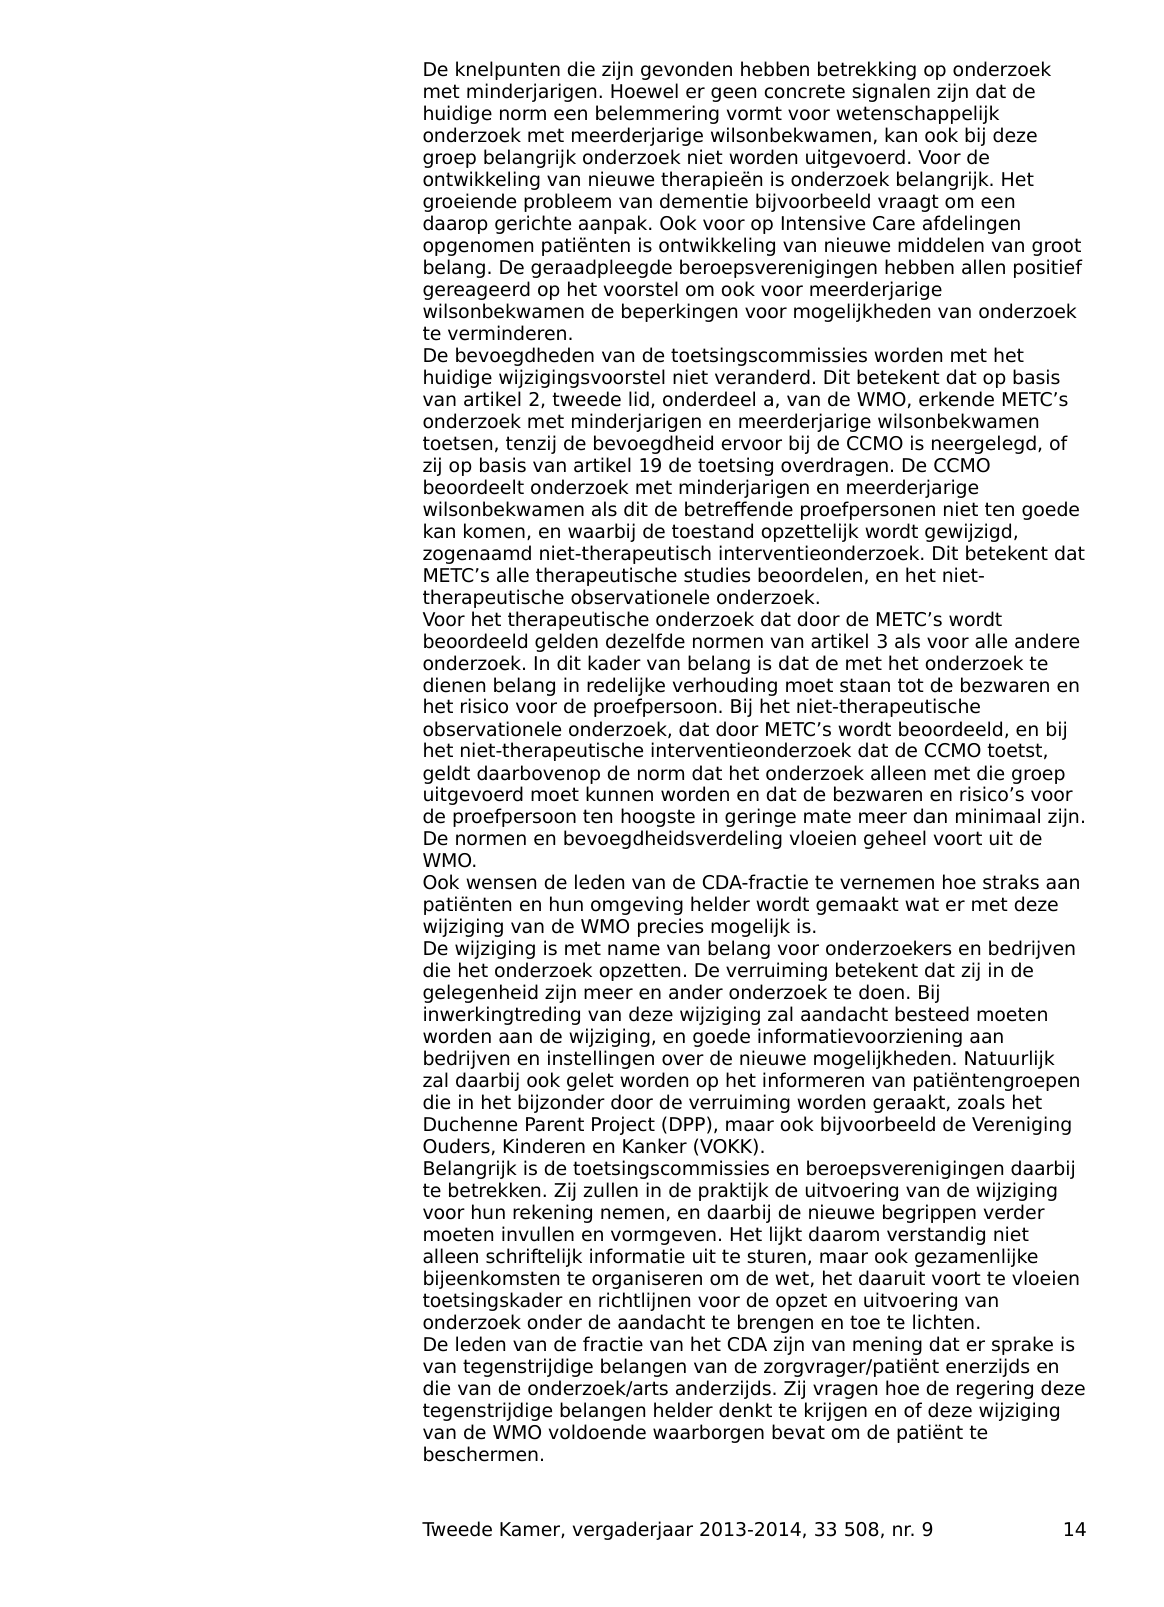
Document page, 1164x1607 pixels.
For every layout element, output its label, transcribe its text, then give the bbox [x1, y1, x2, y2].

text Ook wensen de leden van de CDA-fractie te vernemen hoe straks aan patiënten en hun omgeving helder wordt gemaakt wat er met deze wijziging van de WMO precies mogelijk is. [422, 872, 1087, 938]
text Voor het therapeutische onderzoek dat door de METC’s wordt beoordeeld gelden dezelfde normen van artikel 3 als voor alle andere onderzoek. In dit kader van belang is dat de met het onderzoek te dienen belang in redelijke verhouding moet staan tot de bezwaren en het risico voor de proefpersoon. Bij het niet-therapeutische observationele onderzoek, dat door METC’s wordt beoordeeld, en bij het niet-therapeutische interventieonderzoek dat de CCMO toetst, geldt daarbovenop de norm dat het onderzoek alleen met die groep uitgevoerd moet kunnen worden en dat de bezwaren en risico’s voor de proefpersoon ten hoogste in geringe mate meer dan minimaal zijn. De normen en bevoegdheidsverdeling vloeien geheel voort uit de WMO. [422, 608, 1087, 872]
text De wijziging is met name van belang voor onderzoekers en bedrijven die het onderzoek opzetten. De verruiming betekent dat zij in de gelegenheid zijn meer en ander onderzoek te doen. Bij inwerkingtreding van deze wijziging zal aandacht besteed moeten worden aan de wijziging, en goede informatievoorziening aan bedrijven en instellingen over de nieuwe mogelijkheden. Natuurlijk zal daarbij ook gelet worden op het informeren van patiëntengroepen die in het bijzonder door de verruiming worden geraakt, zoals het Duchenne Parent Project (DPP), maar ook bijvoorbeeld de Vereniging Ouders, Kinderen en Kanker (VOKK). [422, 938, 1087, 1158]
text De bevoegdheden van de toetsingscommissies worden met het huidige wijzigingsvoorstel niet veranderd. Dit betekent dat op basis van artikel 2, tweede lid, onderdeel a, van de WMO, erkende METC’s onderzoek met minderjarigen en meerderjarige wilsonbekwamen toetsen, tenzij de bevoegdheid ervoor bij de CCMO is neergelegd, of zij op basis van artikel 19 de toetsing overdragen. De CCMO beoordeelt onderzoek met minderjarigen en meerderjarige wilsonbekwamen als dit de betreffende proefpersonen niet ten goede kan komen, en waarbij de toestand opzettelijk wordt gewijzigd, zogenaamd niet-therapeutisch interventieonderzoek. Dit betekent dat METC’s alle therapeutische studies beoordelen, en het niet-therapeutische observationele onderzoek. [422, 345, 1087, 608]
text Belangrijk is de toetsingscommissies en beroepsverenigingen daarbij te betrekken. Zij zullen in de praktijk de uitvoering van de wijziging voor hun rekening nemen, en daarbij de nieuwe begrippen verder moeten invullen en vormgeven. Het lijkt daarom verstandig niet alleen schriftelijk informatie uit te sturen, maar ook gezamenlijke bijeenkomsten te organiseren om de wet, het daaruit voort te vloeien toetsingskader en richtlijnen voor de opzet en uitvoering van onderzoek onder de aandacht te brengen en toe te lichten. [422, 1158, 1087, 1334]
text De leden van de fractie van het CDA zijn van mening dat er sprake is van tegenstrijdige belangen van de zorgvrager/patiënt enerzijds en die van de onderzoek/arts anderzijds. Zij vragen hoe de regering deze tegenstrijdige belangen helder denkt te krijgen en of deze wijziging van de WMO voldoende waarborgen bevat om de patiënt te beschermen. [422, 1334, 1087, 1466]
text De knelpunten die zijn gevonden hebben betrekking op onderzoek met minderjarigen. Hoewel er geen concrete signalen zijn dat de huidige norm een belemmering vormt voor wetenschappelijk onderzoek met meerderjarige wilsonbekwamen, kan ook bij deze groep belangrijk onderzoek niet worden uitgevoerd. Voor de ontwikkeling van nieuwe therapieën is onderzoek belangrijk. Het groeiende probleem van dementie bijvoorbeeld vraagt om een daarop gerichte aanpak. Ook voor op Intensive Care afdelingen opgenomen patiënten is ontwikkeling van nieuwe middelen van groot belang. De geraadpleegde beroepsverenigingen hebben allen positief gereageerd op het voorstel om ook voor meerderjarige wilsonbekwamen de beperkingen voor mogelijkheden van onderzoek te verminderen. [422, 59, 1087, 345]
